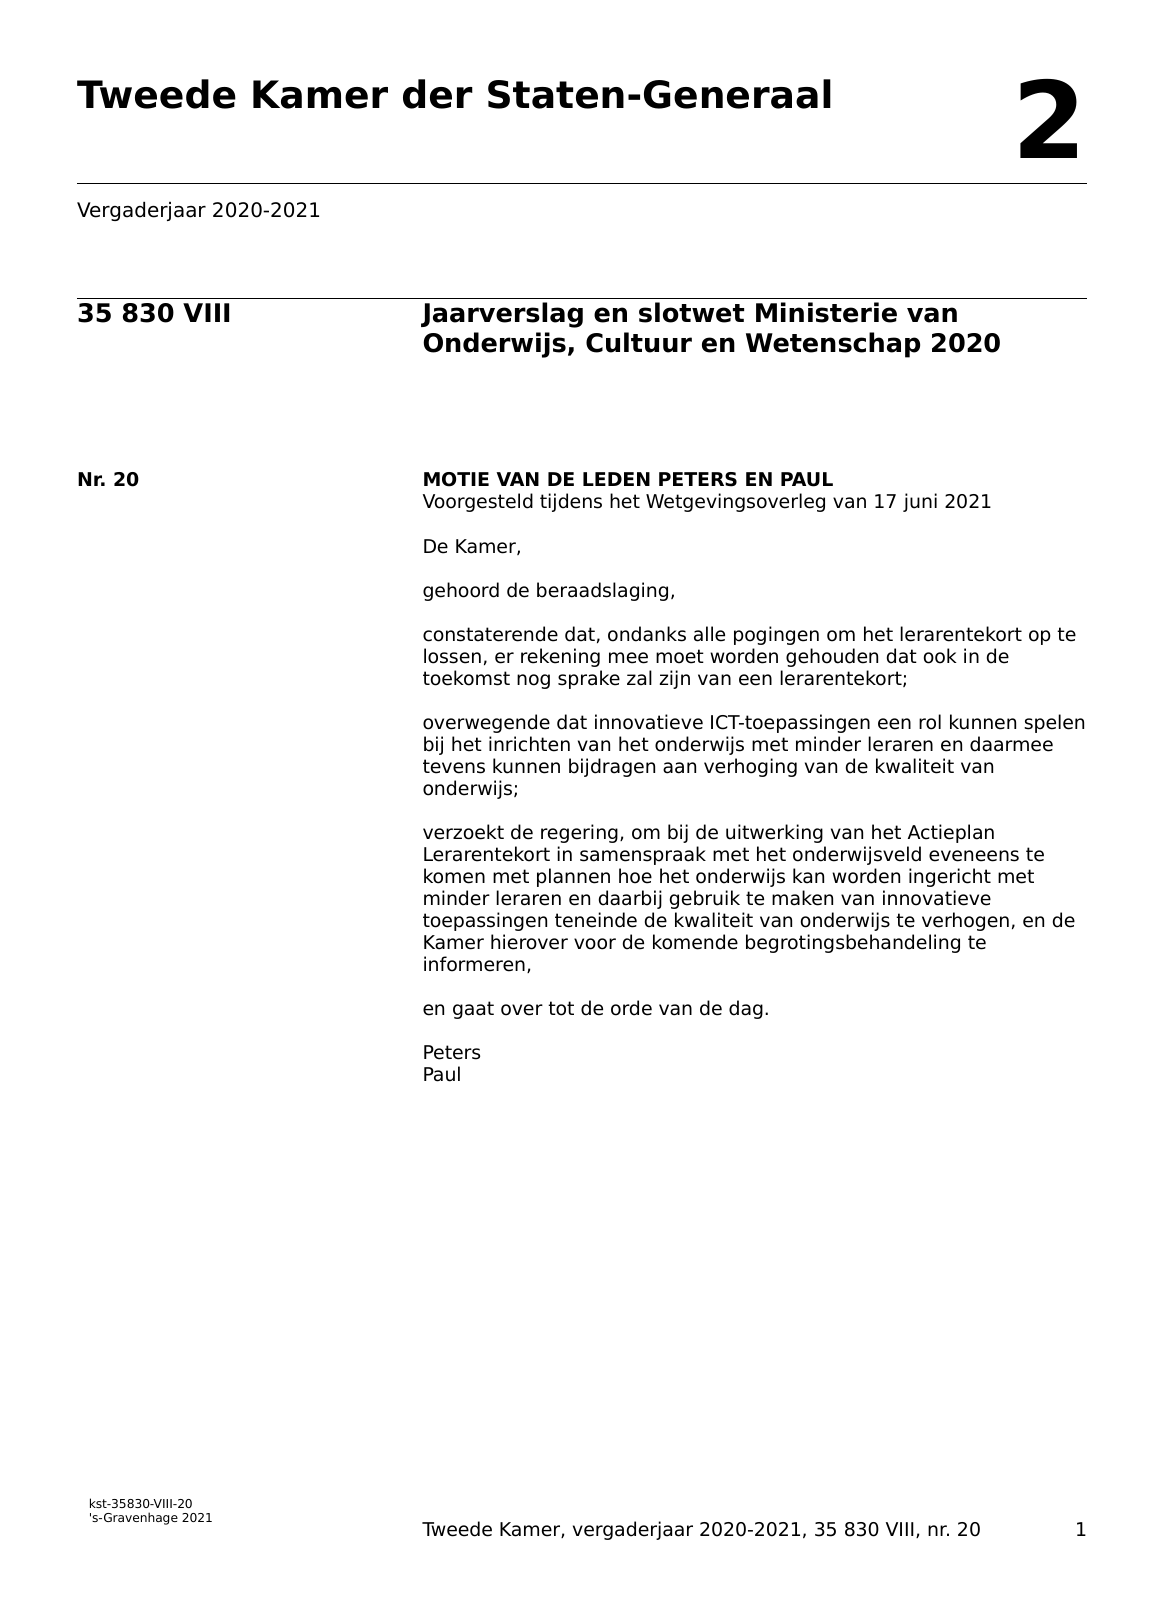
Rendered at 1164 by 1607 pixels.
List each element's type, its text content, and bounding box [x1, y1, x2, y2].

text Peters [422, 1042, 1087, 1064]
subtitle Nr. 20 MOTIE VAN DE LEDEN PETERS EN PAUL [77, 469, 1087, 491]
text constaterende dat, ondanks alle pogingen om het lerarentekort op te lossen, er rekening mee moet worden gehouden dat ook in de toekomst nog sprake zal zijn van een lerarentekort; [422, 624, 1087, 690]
text Voorgesteld tijdens het Wetgevingsoverleg van 17 juni 2021 [422, 491, 1087, 513]
text en gaat over tot de orde van de dag. [422, 998, 1087, 1020]
table_header Tweede Kamer der Staten-Generaal [77, 59, 886, 183]
table_header 2 [886, 59, 1087, 183]
text verzoekt de regering, om bij de uitwerking van het Actieplan Lerarentekort in samenspraak met het onderwijsveld eveneens te komen met plannen hoe het onderwijs kan worden ingericht met minder leraren en daarbij gebruik te maken van innovatieve toepassingen teneinde de kwaliteit van onderwijs te verhogen, en de Kamer hierover voor de komende begrotingsbehandeling te informeren, [422, 822, 1087, 976]
text 's-Gravenhage 2021 [88, 1511, 323, 1525]
text kst-35830-VIII-20 [88, 1497, 323, 1511]
subtitle 35 830 VIII Jaarverslag en slotwet Ministerie van Onderwijs, Cultuur en Wetenschap 2020 [77, 299, 1087, 358]
text Paul [422, 1064, 1087, 1086]
text gehoord de beraadslaging, [422, 580, 1087, 602]
table_cell Vergaderjaar 2020-2021 [77, 184, 1087, 298]
text overwegende dat innovatieve ICT-toepassingen een rol kunnen spelen bij het inrichten van het onderwijs met minder leraren en daarmee tevens kunnen bijdragen aan verhoging van de kwaliteit van onderwijs; [422, 712, 1087, 800]
text De Kamer, [422, 536, 1087, 557]
